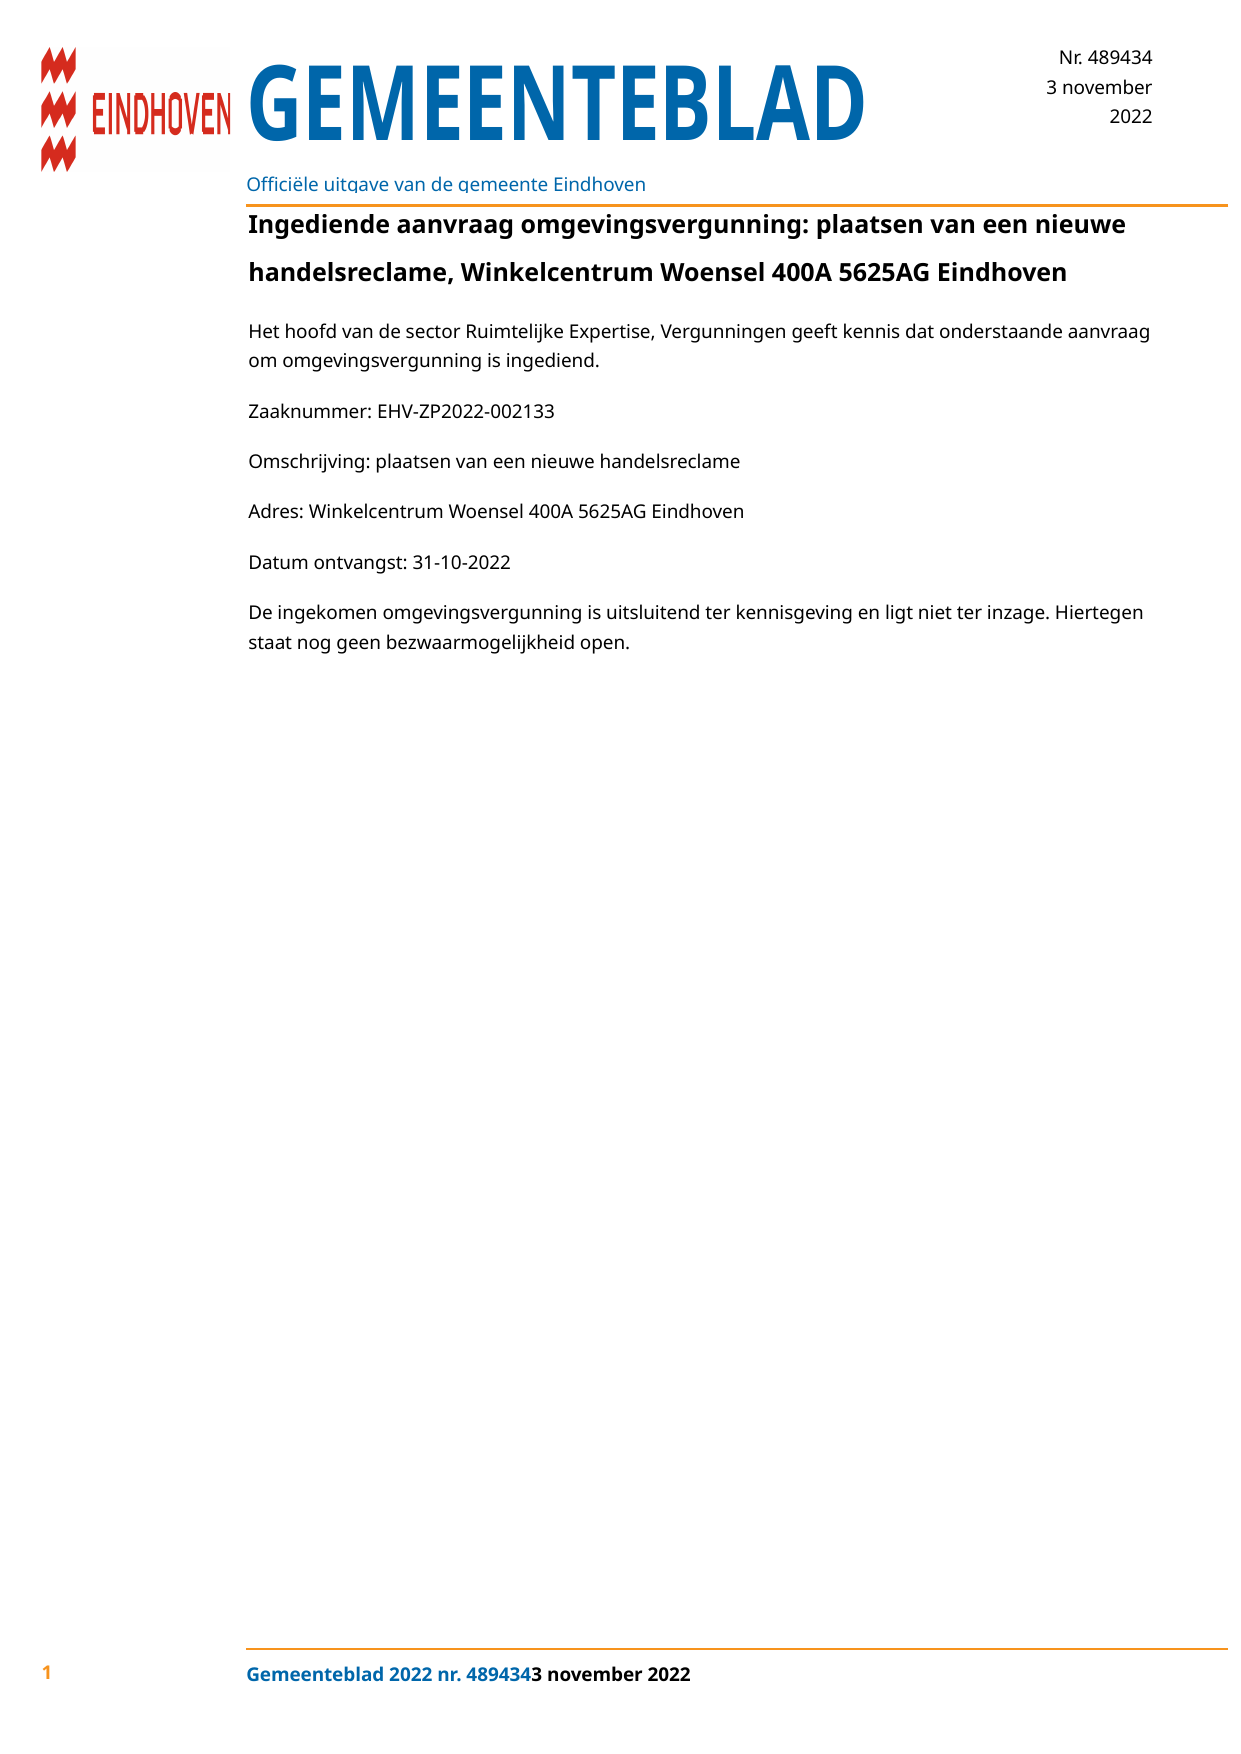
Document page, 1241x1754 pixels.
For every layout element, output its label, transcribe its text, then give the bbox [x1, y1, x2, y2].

text Zaaknummer: EHV-ZP2022-002133 [248, 398, 1152, 424]
text Omschrijving: plaatsen van een nieuwe handelsreclame [248, 448, 1152, 474]
text Het hoofd van de sector Ruimtelijke Expertise, Vergunningen geeft kennis dat onderstaande aanvraag om omgevingsvergunning is ingediend. [248, 318, 1152, 373]
text De ingekomen omgevingsvergunning is uitsluitend ter kennisgeving en ligt niet ter inzage. Hiertegen staat nog geen bezwaarmogelijkheid open. [248, 599, 1152, 655]
text Adres: Winkelcentrum Woensel 400A 5625AG Eindhoven [248, 499, 1152, 524]
picture [41, 47, 231, 172]
text Ingediende aanvraag omgevingsvergunning: plaatsen van een nieuwe handelsreclame, Winkelcentrum Woensel 400A 5625AG Eindhoven [248, 207, 1152, 288]
text Datum ontvangst: 31-10-2022 [248, 549, 1152, 575]
